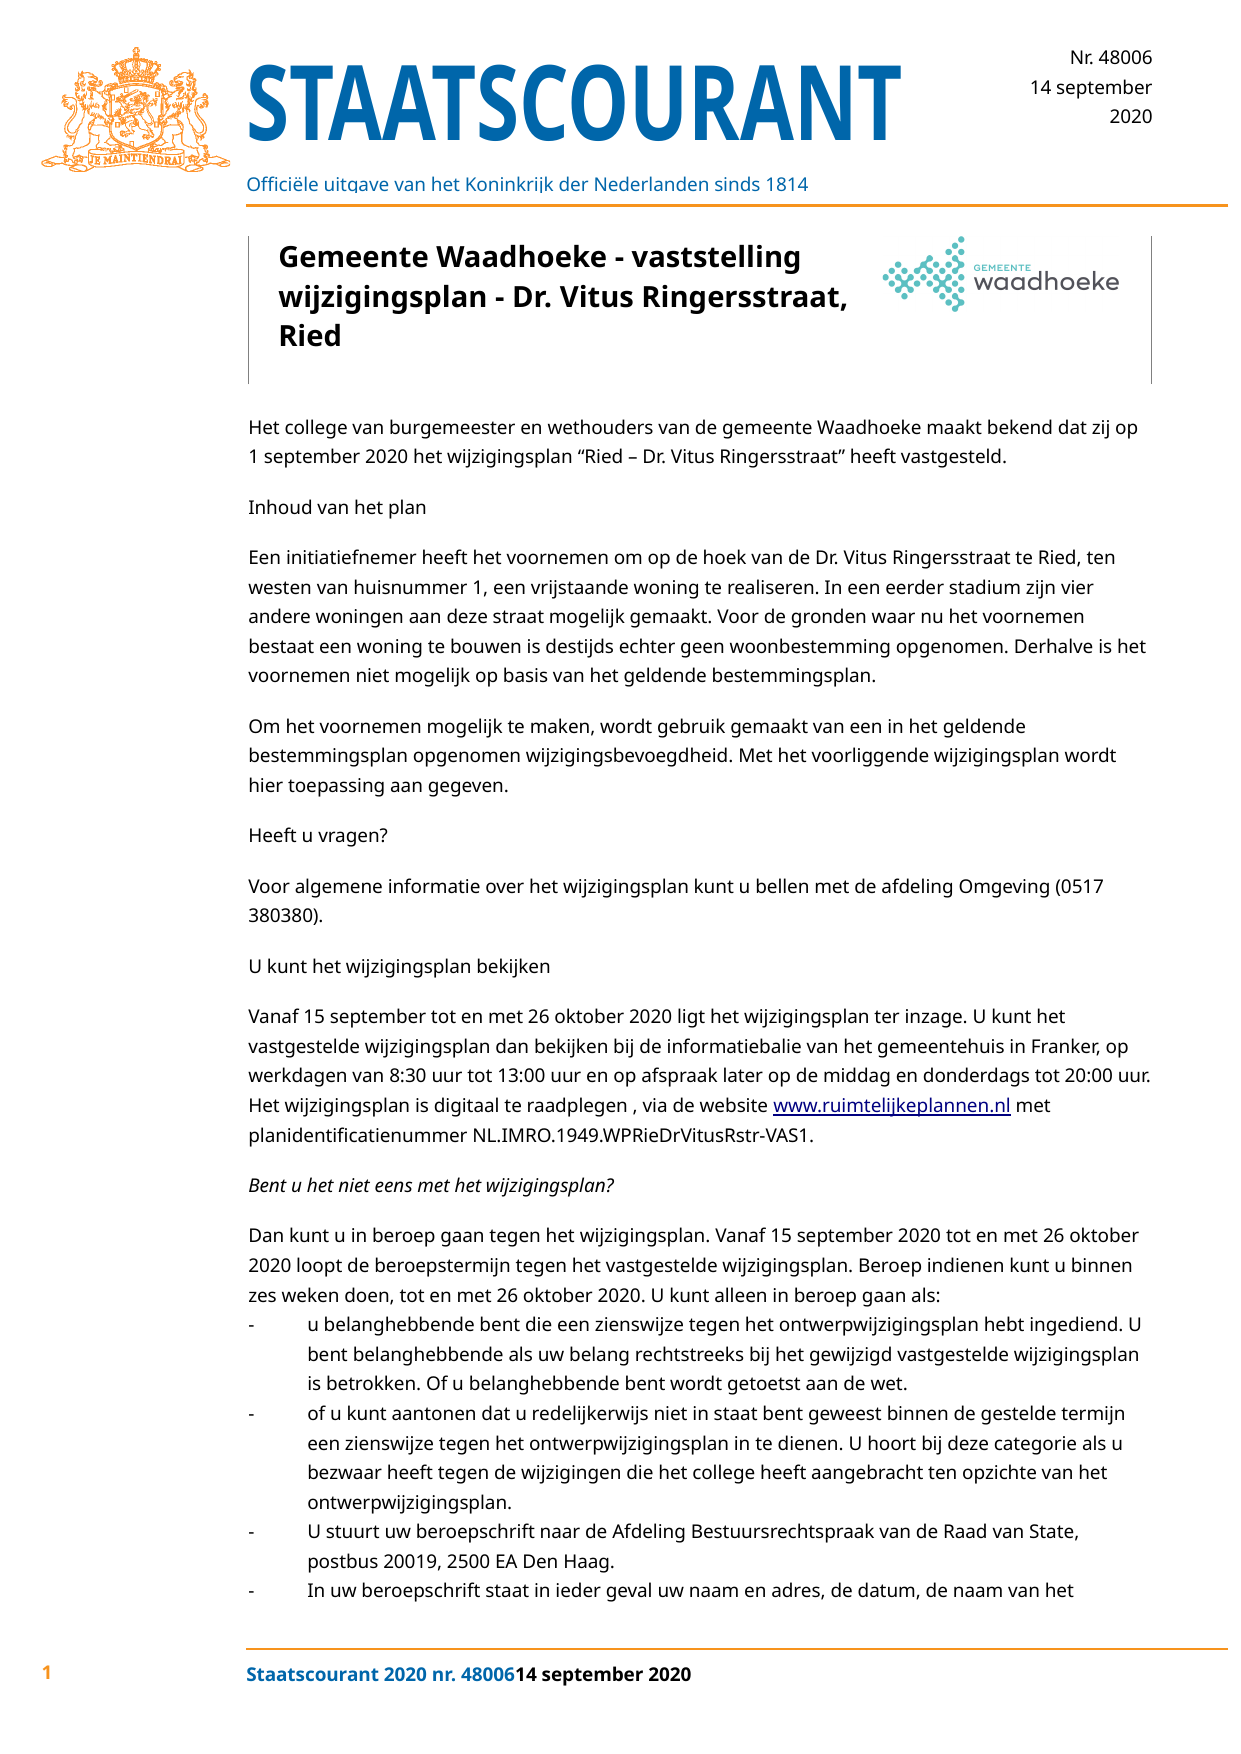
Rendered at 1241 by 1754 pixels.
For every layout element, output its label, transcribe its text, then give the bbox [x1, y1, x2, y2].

picture [41, 47, 231, 172]
table_header Gemeente Waadhoeke - vaststelling wijzigingsplan - Dr. Vitus Ringersstraat, Ried [249, 236, 850, 384]
text Voor algemene informatie over het wijzigingsplan kunt u bellen met de afdeling Omgeving (0517 380380). [248, 873, 1152, 928]
text Bent u het niet eens met het wijzigingsplan? [248, 1172, 1152, 1198]
text U kunt het wijzigingsplan bekijken [248, 953, 1152, 979]
list U stuurt uw beroepschrift naar de Afdeling Bestuursrechtspraak van de Raad van State, postbus 20019, 2500 EA Den Haag. [248, 1518, 1152, 1574]
text Het college van burgemeester en wethouders van de gemeente Waadhoeke maakt bekend dat zij op 1 september 2020 het wijzigingsplan “Ried – Dr. Vitus Ringersstraat” heeft vastgesteld. [248, 414, 1152, 469]
text Om het voornemen mogelijk te maken, wordt gebruik gemaakt van een in het geldende bestemmingsplan opgenomen wijzigingsbevoegdheid. Met het voorliggende wijzigingsplan wordt hier toepassing aan gegeven. [248, 713, 1152, 798]
picture [882, 236, 1119, 312]
table_header [850, 236, 1151, 384]
text Heeft u vragen? [248, 823, 1152, 848]
list u belanghebbende bent die een zienswijze tegen het ontwerpwijzigingsplan hebt ingediend. U bent belanghebbende als uw belang rechtstreeks bij het gewijzigd vastgestelde wijzigingsplan is betrokken. Of u belanghebbende bent wordt getoetst aan de wet. [248, 1311, 1152, 1396]
list of u kunt aantonen dat u redelijkerwijs niet in staat bent geweest binnen de gestelde termijn een zienswijze tegen het ontwerpwijzigingsplan in te dienen. U hoort bij deze categorie als u bezwaar heeft tegen de wijzigingen die het college heeft aangebracht ten opzichte van het ontwerpwijzigingsplan. [248, 1400, 1152, 1515]
text Inhoud van het plan [248, 494, 1152, 520]
list In uw beroepschrift staat in ieder geval uw naam en adres, de datum, de naam van het [248, 1578, 1152, 1603]
text Vanaf 15 september tot en met 26 oktober 2020 ligt het wijzigingsplan ter inzage. U kunt het vastgestelde wijzigingsplan dan bekijken bij de informatiebalie van het gemeentehuis in Franker, op werkdagen van 8:30 uur tot 13:00 uur en op afspraak later op de middag en donderdags tot 20:00 uur. Het wijzigingsplan is digitaal te raadplegen , via de website www.ruimtelijkeplannen.nl met planidentificatienummer NL.IMRO.1949.WPRieDrVitusRstr-VAS1. [248, 1003, 1152, 1148]
text Een initiatiefnemer heeft het voornemen om op de hoek van de Dr. Vitus Ringersstraat te Ried, ten westen van huisnummer 1, een vrijstaande woning te realiseren. In een eerder stadium zijn vier andere woningen aan deze straat mogelijk gemaakt. Voor de gronden waar nu het voornemen bestaat een woning te bouwen is destijds echter geen woonbestemming opgenomen. Derhalve is het voornemen niet mogelijk op basis van het geldende bestemmingsplan. [248, 544, 1152, 688]
text Dan kunt u in beroep gaan tegen het wijzigingsplan. Vanaf 15 september 2020 tot en met 26 oktober 2020 loopt de beroepstermijn tegen het vastgestelde wijzigingsplan. Beroep indienen kunt u binnen zes weken doen, tot en met 26 oktober 2020. U kunt alleen in beroep gaan als: [248, 1223, 1152, 1308]
